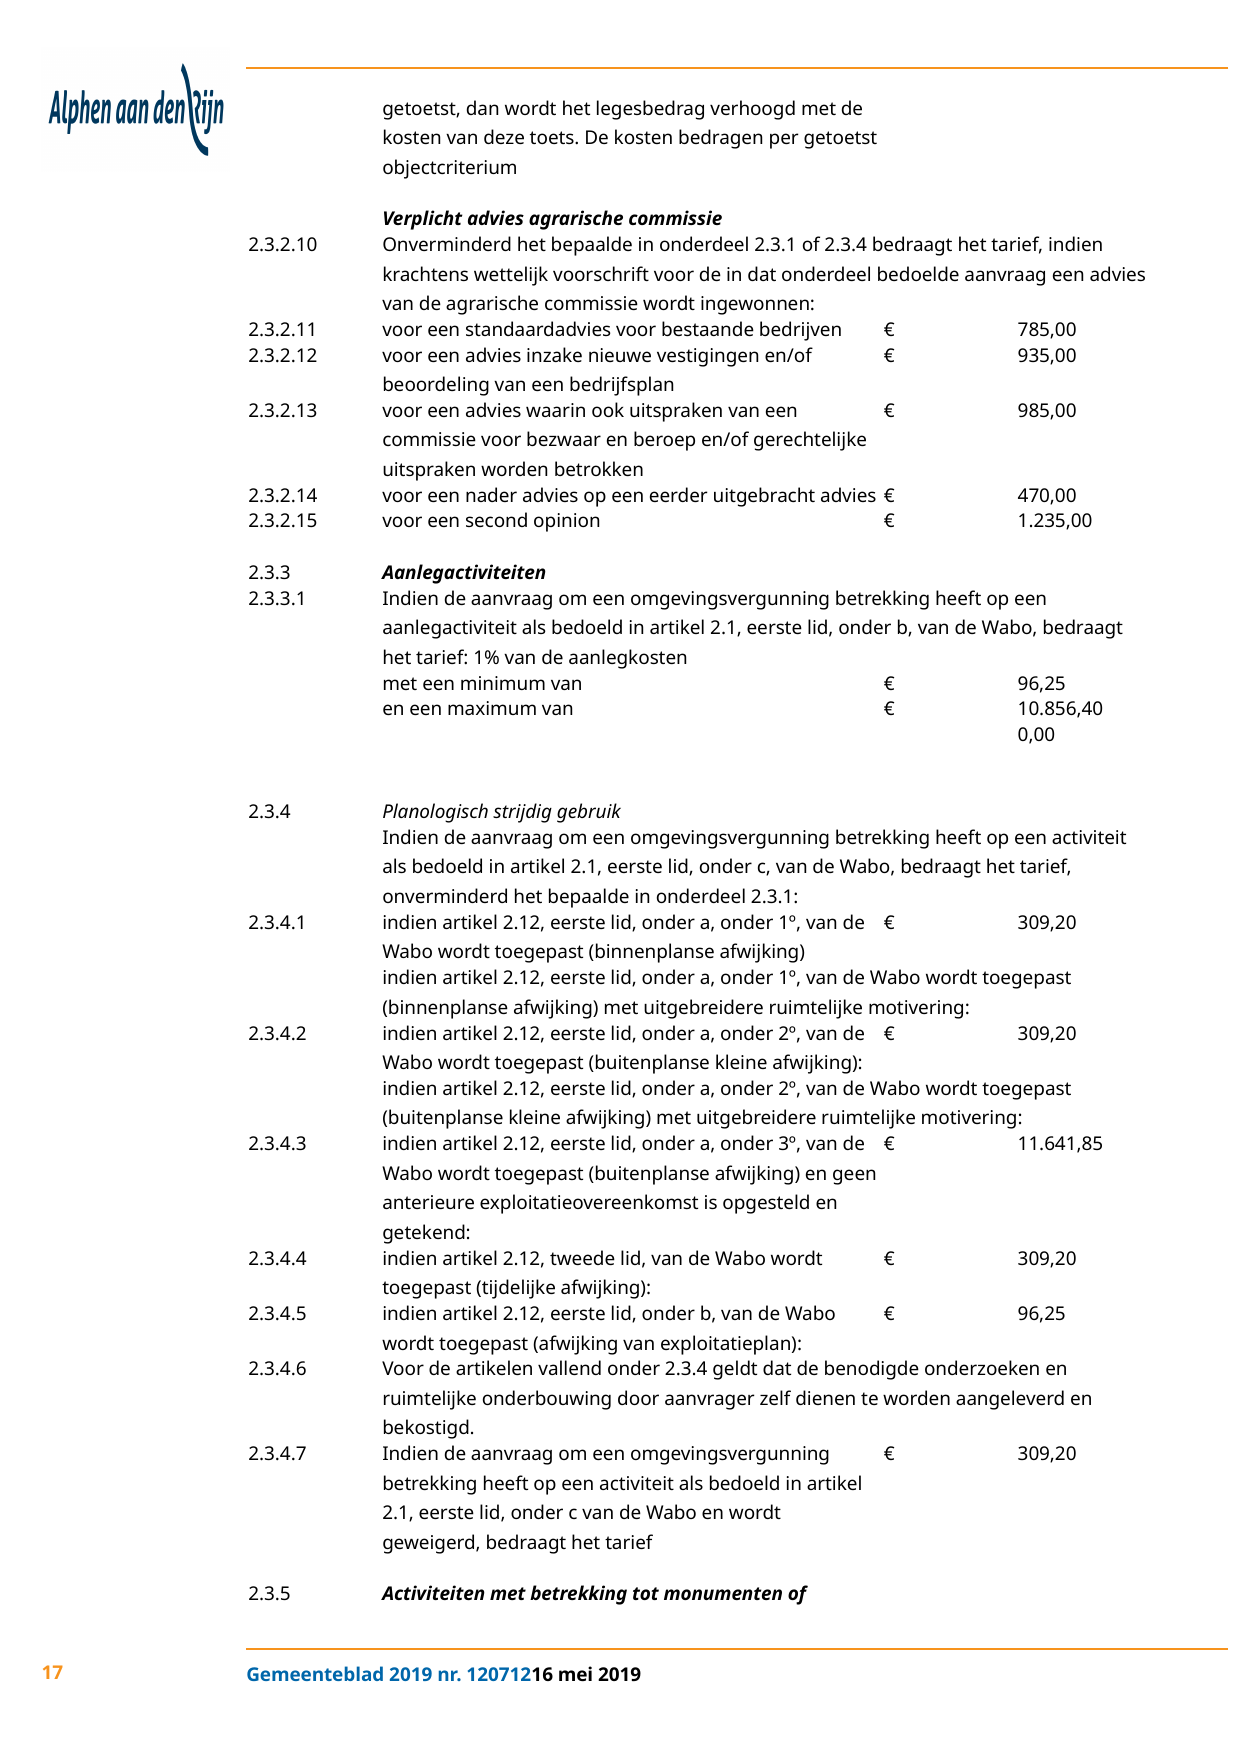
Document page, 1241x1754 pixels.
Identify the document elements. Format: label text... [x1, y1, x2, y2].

table_cell [248, 696, 382, 721]
table_cell [382, 1555, 883, 1581]
table_cell indien artikel 2.12, eerste lid, onder a, onder 2º, van de Wabo wordt toegepast (buitenplanse kleine afwijking) met uitgebreidere ruimtelijke motivering: [382, 1075, 1152, 1130]
table_cell voor een nader advies op een eerder uitgebracht advies [382, 482, 883, 508]
table_cell 2.3.5 [248, 1581, 382, 1606]
table_cell [884, 95, 1017, 180]
table_cell indien artikel 2.12, eerste lid, onder b, van de Wabo wordt toegepast (afwijking van exploitatieplan): [382, 1300, 883, 1355]
table_cell Indien de aanvraag om een omgevingsvergunning betrekking heeft op een activiteit als bedoeld in artikel 2.1, eerste lid, onder c, van de Wabo, bedraagt het tarief, onverminderd het bepaalde in onderdeel 2.3.1: [382, 824, 1152, 909]
table_cell [382, 534, 883, 559]
table_cell indien artikel 2.12, eerste lid, onder a, onder 2º, van de Wabo wordt toegepast (buitenplanse kleine afwijking): [382, 1020, 883, 1075]
table_cell 96,25 [1018, 670, 1152, 696]
table_cell [1018, 799, 1152, 824]
table_cell 2.3.4.6 [248, 1355, 382, 1440]
table_cell 2.3.4.2 [248, 1020, 382, 1075]
table_cell € [884, 316, 1017, 342]
table_cell € [884, 1300, 1017, 1355]
table_cell [248, 721, 382, 747]
picture [41, 47, 231, 172]
table_cell Indien de aanvraag om een omgevingsvergunning betrekking heeft op een aanlegactiviteit als bedoeld in artikel 2.1, eerste lid, onder b, van de Wabo, bedraagt het tarief: 1% van de aanlegkosten [382, 585, 1152, 670]
table_cell indien artikel 2.12, eerste lid, onder a, onder 1º, van de Wabo wordt toegepast (binnenplanse afwijking) met uitgebreidere ruimtelijke motivering: [382, 964, 1152, 1020]
table_cell 785,00 [1018, 316, 1152, 342]
table_cell Verplicht advies agrarische commissie [382, 205, 883, 231]
table_cell 2.3.3 [248, 559, 382, 585]
table_cell 2.3.2.10 [248, 231, 382, 316]
table_cell [1018, 95, 1152, 180]
table_cell [1018, 205, 1152, 231]
table_cell [248, 534, 382, 559]
table_cell [382, 773, 883, 798]
table_cell voor een advies inzake nieuwe vestigingen en/of beoordeling van een bedrijfsplan [382, 342, 883, 397]
table_cell € [884, 696, 1017, 721]
table_cell 2.3.2.15 [248, 508, 382, 533]
table_cell [884, 559, 1017, 585]
table_cell voor een second opinion [382, 508, 883, 533]
table_cell Activiteiten met betrekking tot monumenten of [382, 1581, 883, 1606]
table_cell [248, 747, 382, 773]
table_cell [382, 747, 883, 773]
table_cell [1018, 534, 1152, 559]
table_cell [248, 95, 382, 180]
table_cell [884, 721, 1017, 747]
table_cell € [884, 342, 1017, 397]
table_cell [884, 205, 1017, 231]
table_cell voor een standaardadvies voor bestaande bedrijven [382, 316, 883, 342]
table_cell [248, 1555, 382, 1581]
table_cell 2.3.4 [248, 799, 382, 824]
table_cell 2.3.2.12 [248, 342, 382, 397]
table_cell 0,00 [1018, 721, 1152, 747]
table_cell [248, 824, 382, 909]
table_cell 11.641,85 [1018, 1130, 1152, 1245]
table_cell en een maximum van [382, 696, 883, 721]
table_cell [1018, 1581, 1152, 1606]
table_cell indien artikel 2.12, eerste lid, onder a, onder 3º, van de Wabo wordt toegepast (buitenplanse afwijking) en geen anterieure exploitatieovereenkomst is opgesteld en getekend: [382, 1130, 883, 1245]
table_cell 470,00 [1018, 482, 1152, 508]
table_cell 10.856,40 [1018, 696, 1152, 721]
table_cell [884, 1555, 1017, 1581]
table_cell 2.3.3.1 [248, 585, 382, 670]
table_cell Aanlegactiviteiten [382, 559, 883, 585]
table_cell 309,20 [1018, 909, 1152, 964]
table_cell [884, 747, 1017, 773]
table_cell voor een advies waarin ook uitspraken van een commissie voor bezwaar en beroep en/of gerechtelijke uitspraken worden betrokken [382, 397, 883, 482]
table_cell 2.3.4.3 [248, 1130, 382, 1245]
table_cell [884, 799, 1017, 824]
table_cell [884, 180, 1017, 205]
table_cell Indien de aanvraag om een omgevingsvergunning betrekking heeft op een activiteit als bedoeld in artikel 2.1, eerste lid, onder c van de Wabo en wordt geweigerd, bedraagt het tarief [382, 1440, 883, 1555]
table_cell indien artikel 2.12, tweede lid, van de Wabo wordt toegepast (tijdelijke afwijking): [382, 1245, 883, 1300]
table_cell € [884, 670, 1017, 696]
table_cell [248, 964, 382, 1020]
table_cell [1018, 180, 1152, 205]
table_cell 1.235,00 [1018, 508, 1152, 533]
table_cell 2.3.4.4 [248, 1245, 382, 1300]
table_cell 2.3.4.1 [248, 909, 382, 964]
table_cell € [884, 482, 1017, 508]
table_cell 2.3.2.14 [248, 482, 382, 508]
table_cell [884, 773, 1017, 798]
table_cell [1018, 773, 1152, 798]
table_cell 2.3.2.11 [248, 316, 382, 342]
table_cell € [884, 508, 1017, 533]
table_cell € [884, 1020, 1017, 1075]
table_cell 2.3.4.7 [248, 1440, 382, 1555]
table_cell Voor de artikelen vallend onder 2.3.4 geldt dat de benodigde onderzoeken en ruimtelijke onderbouwing door aanvrager zelf dienen te worden aangeleverd en bekostigd. [382, 1355, 1152, 1440]
table_cell [1018, 747, 1152, 773]
table_cell [248, 670, 382, 696]
table_cell 2.3.2.13 [248, 397, 382, 482]
table_cell € [884, 397, 1017, 482]
table_cell met een minimum van [382, 670, 883, 696]
table_cell € [884, 909, 1017, 964]
table_cell 309,20 [1018, 1020, 1152, 1075]
table_cell indien artikel 2.12, eerste lid, onder a, onder 1º, van de Wabo wordt toegepast (binnenplanse afwijking) [382, 909, 883, 964]
table_cell [248, 773, 382, 798]
table_cell [884, 534, 1017, 559]
table_cell 309,20 [1018, 1245, 1152, 1300]
table_cell [248, 1075, 382, 1130]
table_cell [248, 205, 382, 231]
table_cell Planologisch strijdig gebruik [382, 799, 883, 824]
table_cell [382, 180, 883, 205]
table_cell [248, 180, 382, 205]
table_cell [382, 721, 883, 747]
table_cell 309,20 [1018, 1440, 1152, 1555]
table_cell [1018, 559, 1152, 585]
table_cell 2.3.4.5 [248, 1300, 382, 1355]
table_cell 935,00 [1018, 342, 1152, 397]
table_cell Onverminderd het bepaalde in onderdeel 2.3.1 of 2.3.4 bedraagt het tarief, indien krachtens wettelijk voorschrift voor de in dat onderdeel bedoelde aanvraag een advies van de agrarische commissie wordt ingewonnen: [382, 231, 1152, 316]
table_cell getoetst, dan wordt het legesbedrag verhoogd met de kosten van deze toets. De kosten bedragen per getoetst objectcriterium [382, 95, 883, 180]
table_cell € [884, 1440, 1017, 1555]
table_cell 985,00 [1018, 397, 1152, 482]
table_cell € [884, 1130, 1017, 1245]
table_cell 96,25 [1018, 1300, 1152, 1355]
table_cell € [884, 1245, 1017, 1300]
table_cell [1018, 1555, 1152, 1581]
table_cell [884, 1581, 1017, 1606]
